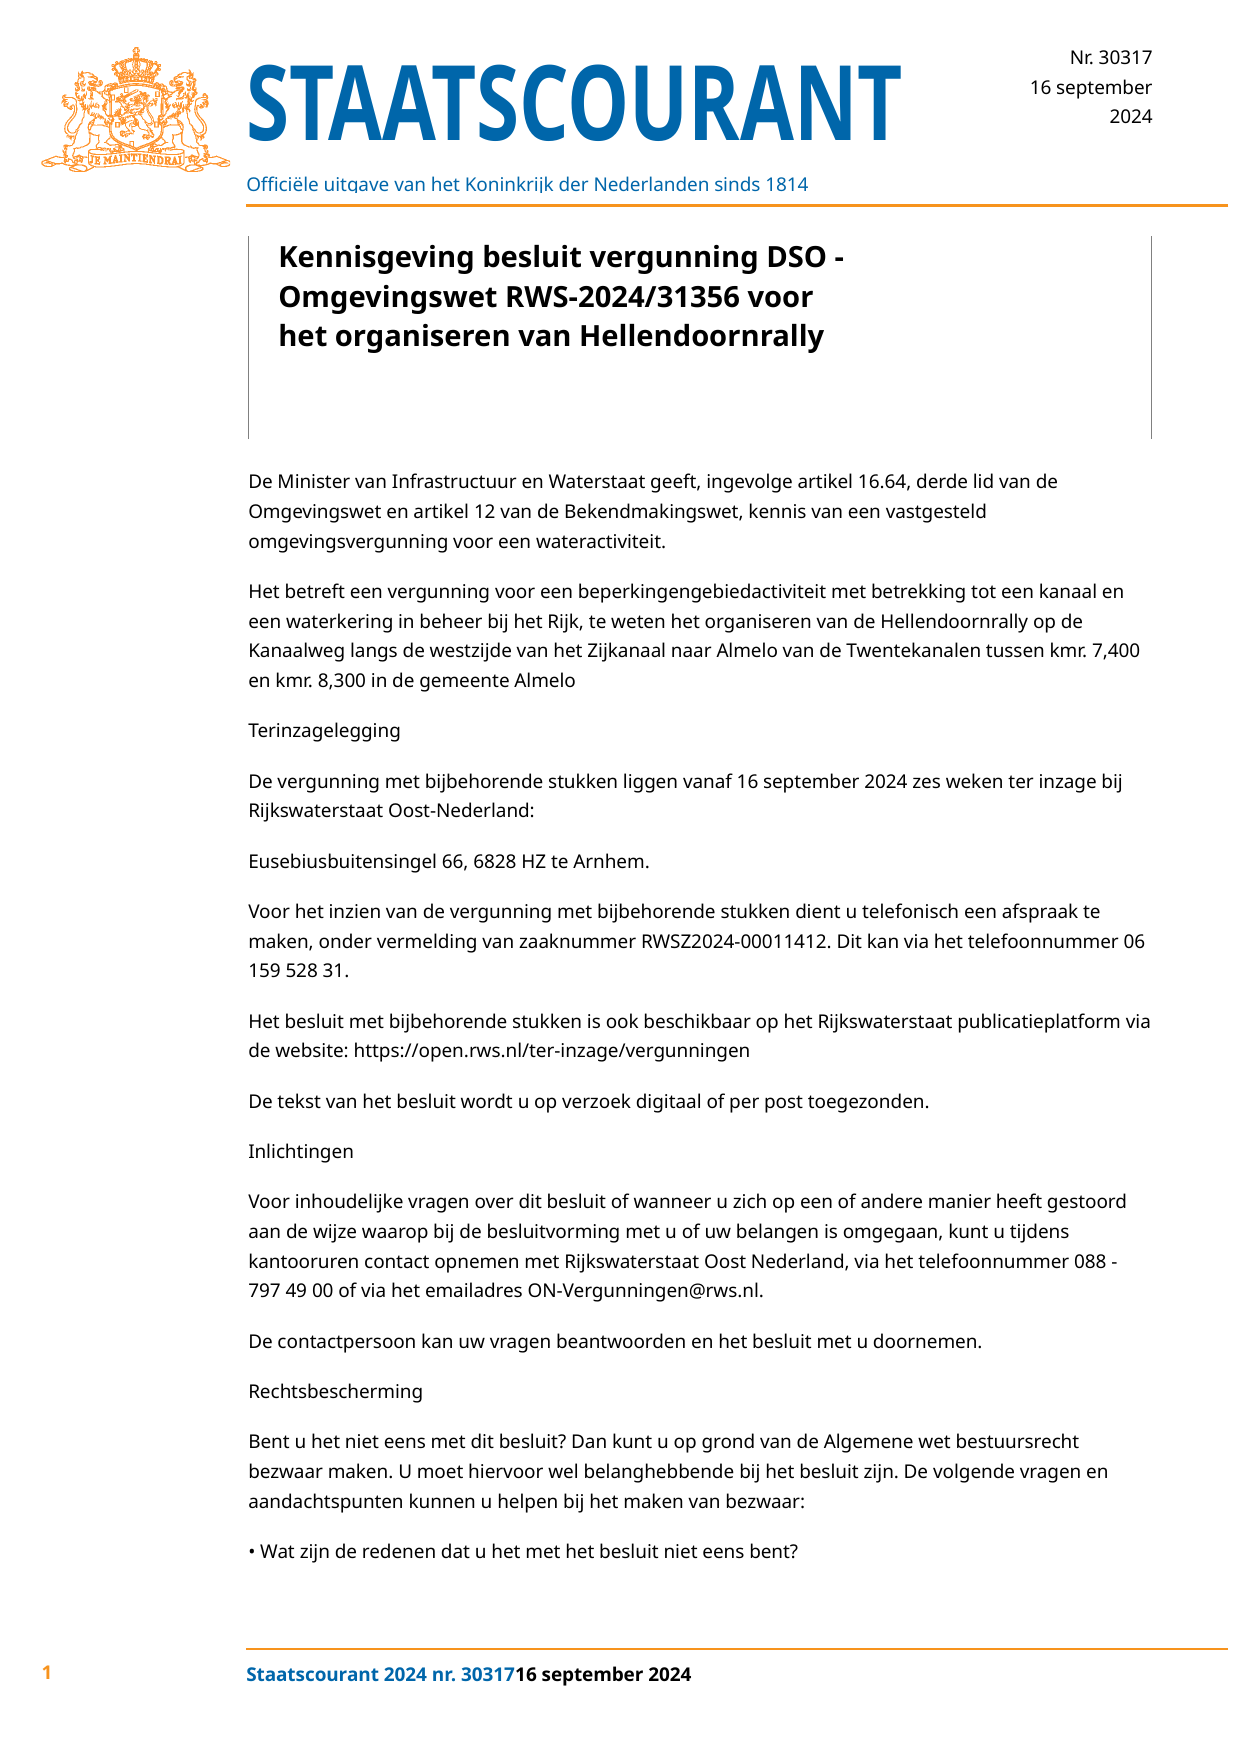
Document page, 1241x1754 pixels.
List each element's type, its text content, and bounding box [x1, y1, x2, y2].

text Rechtsbescherming [248, 1378, 1152, 1404]
text Bent u het niet eens met dit besluit? Dan kunt u op grond van de Algemene wet bestuursrecht bezwaar maken. U moet hiervoor wel belanghebbende bij het besluit zijn. De volgende vragen en aandachtspunten kunnen u helpen bij het maken van bezwaar: [248, 1429, 1152, 1513]
text De Minister van Infrastructuur en Waterstaat geeft, ingevolge artikel 16.64, derde lid van de Omgevingswet en artikel 12 van de Bekendmakingswet, kennis van een vastgesteld omgevingsvergunning voor een wateractiviteit. [248, 469, 1152, 553]
picture [41, 47, 231, 172]
picture [912, 236, 1090, 414]
text Het besluit met bijbehorende stukken is ook beschikbaar op het Rijkswaterstaat publicatieplatform via de website: https://open.rws.nl/ter-inzage/vergunningen [248, 1008, 1152, 1063]
text Terinzagelegging [248, 717, 1152, 743]
text Voor inhoudelijke vragen over dit besluit of wanneer u zich op een of andere manier heeft gestoord aan de wijze waarop bij de besluitvorming met u of uw belangen is omgegaan, kunt u tijdens kantooruren contact opnemen met Rijkswaterstaat Oost Nederland, via het telefoonnummer 088 - 797 49 00 of via het emailadres ON-Vergunningen@rws.nl. [248, 1189, 1152, 1303]
text Eusebiusbuitensingel 66, 6828 HZ te Arnhem. [248, 848, 1152, 873]
text De vergunning met bijbehorende stukken liggen vanaf 16 september 2024 zes weken ter inzage bij Rijkswaterstaat Oost-Nederland: [248, 768, 1152, 823]
text De contactpersoon kan uw vragen beantwoorden en het besluit met u doornemen. [248, 1328, 1152, 1353]
table_header [1090, 236, 1151, 413]
text • Wat zijn de redenen dat u het met het besluit niet eens bent? [248, 1538, 1152, 1564]
text De tekst van het besluit wordt u op verzoek digitaal of per post toegezonden. [248, 1088, 1152, 1113]
table_header Kennisgeving besluit vergunning DSO - Omgevingswet RWS-2024/31356 voor het organiseren van Hellendoornrally [249, 236, 850, 439]
text Het betreft een vergunning voor een beperkingengebiedactiviteit met betrekking tot een kanaal en een waterkering in beheer bij het Rijk, te weten het organiseren van de Hellendoornrally op de Kanaalweg langs de westzijde van het Zijkanaal naar Almelo van de Twentekanalen tussen kmr. 7,400 en kmr. 8,300 in de gemeente Almelo [248, 578, 1152, 693]
text Voor het inzien van de vergunning met bijbehorende stukken dient u telefonisch een afspraak te maken, onder vermelding van zaaknummer RWSZ2024-00011412. Dit kan via het telefoonnummer 06 159 528 31. [248, 898, 1152, 983]
table_header [850, 236, 912, 413]
table_header [850, 414, 1151, 439]
text Inlichtingen [248, 1138, 1152, 1164]
